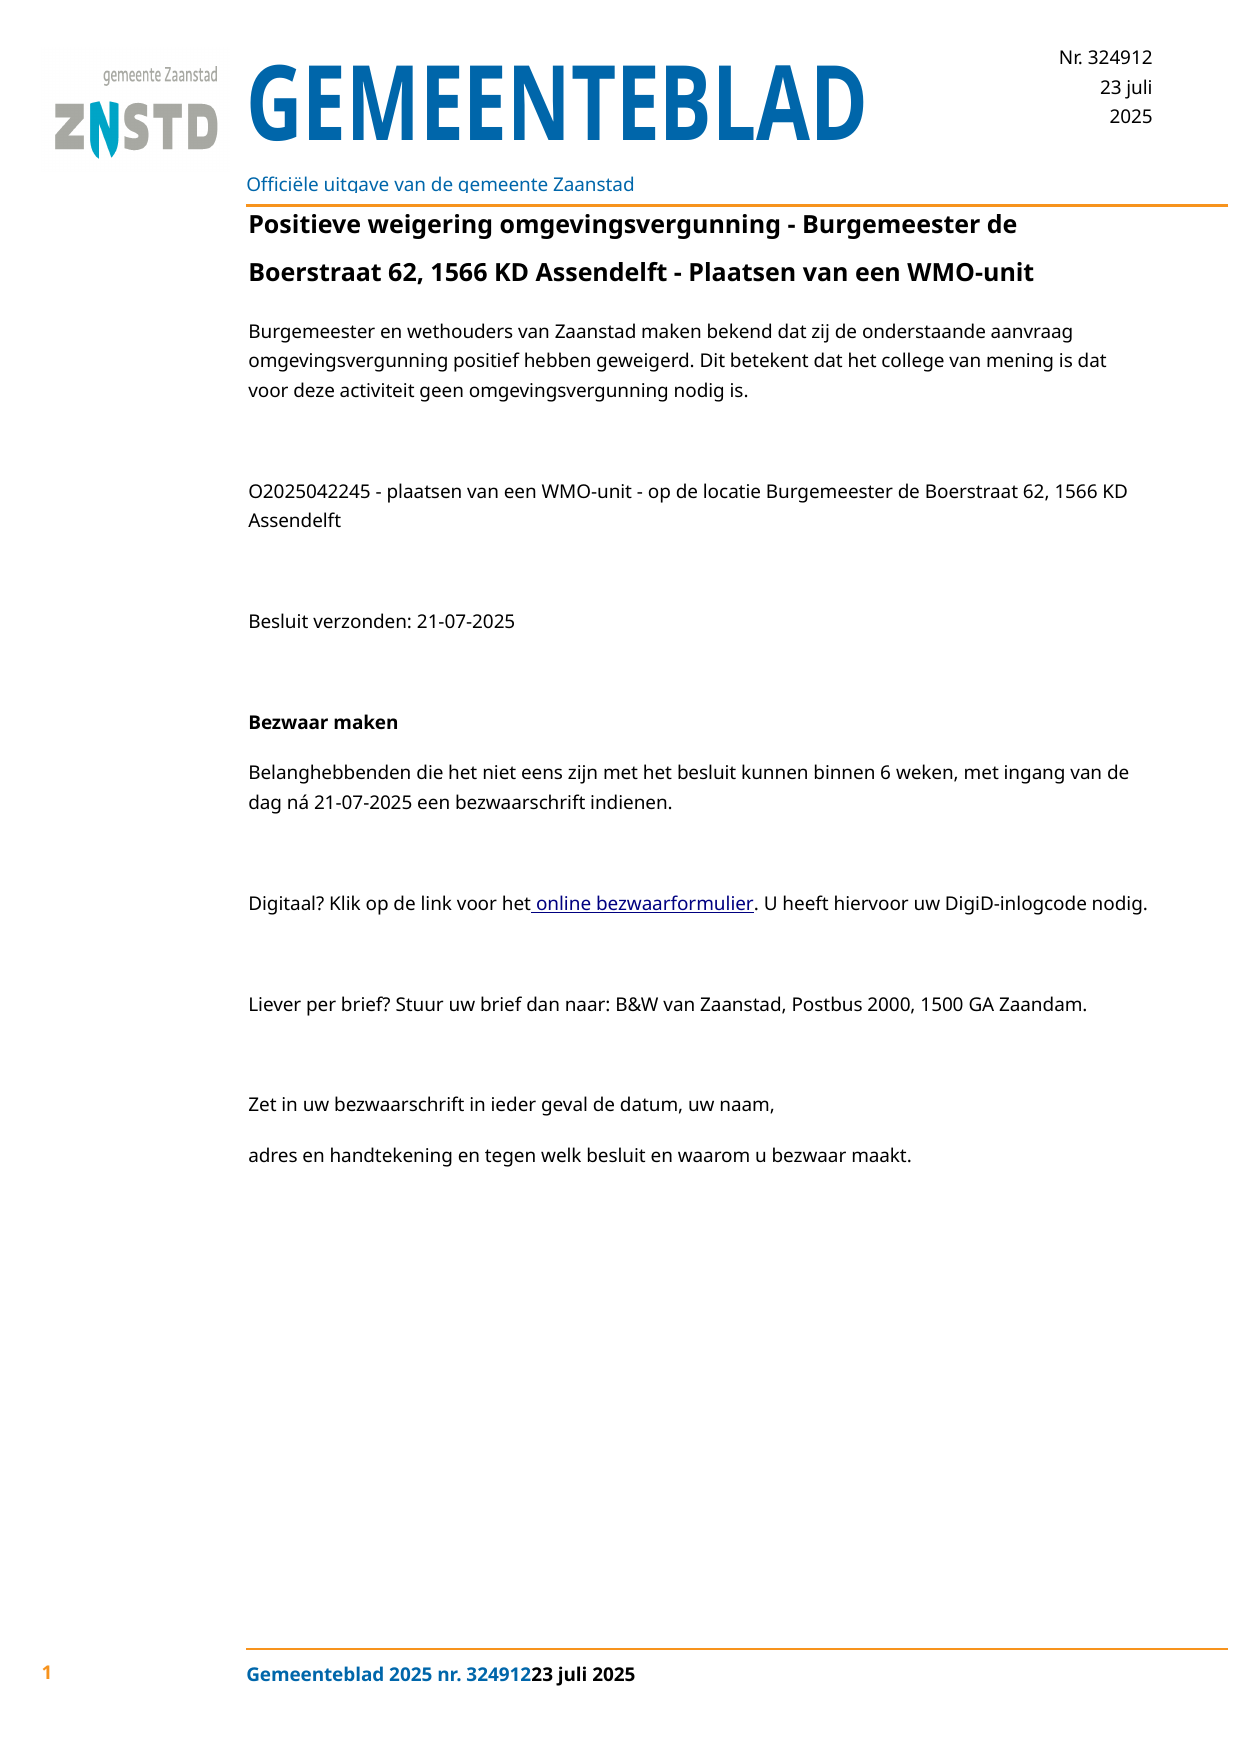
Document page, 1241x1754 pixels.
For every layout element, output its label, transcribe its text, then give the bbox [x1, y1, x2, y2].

text Digitaal? Klik op de link voor het online bezwaarformulier. U heeft hiervoor uw DigiD-inlogcode nodig. [248, 890, 1152, 916]
text O2025042245 - plaatsen van een WMO-unit - op de locatie Burgemeester de Boerstraat 62, 1566 KD Assendelft [248, 478, 1152, 533]
text Positieve weigering omgevingsvergunning - Burgemeester de Boerstraat 62, 1566 KD Assendelft - Plaatsen van een WMO-unit [248, 207, 1152, 288]
text Besluit verzonden: 21-07-2025 [248, 608, 1152, 634]
text Zet in uw bezwaarschrift in ieder geval de datum, uw naam, [248, 1092, 1152, 1117]
text Burgemeester en wethouders van Zaanstad maken bekend dat zij de onderstaande aanvraag omgevingsvergunning positief hebben geweigerd. Dit betekent dat het college van mening is dat voor deze activiteit geen omgevingsvergunning nodig is. [248, 318, 1152, 403]
text Liever per brief? Stuur uw brief dan naar: B&W van Zaanstad, Postbus 2000, 1500 GA Zaandam. [248, 991, 1152, 1017]
text Bezwaar maken [248, 709, 1152, 735]
text Belanghebbenden die het niet eens zijn met het besluit kunnen binnen 6 weken, met ingang van de dag ná 21-07-2025 een bezwaarschrift indienen. [248, 759, 1152, 815]
text adres en handtekening en tegen welk besluit en waarom u bezwaar maakt. [248, 1142, 1152, 1168]
picture [41, 47, 231, 172]
